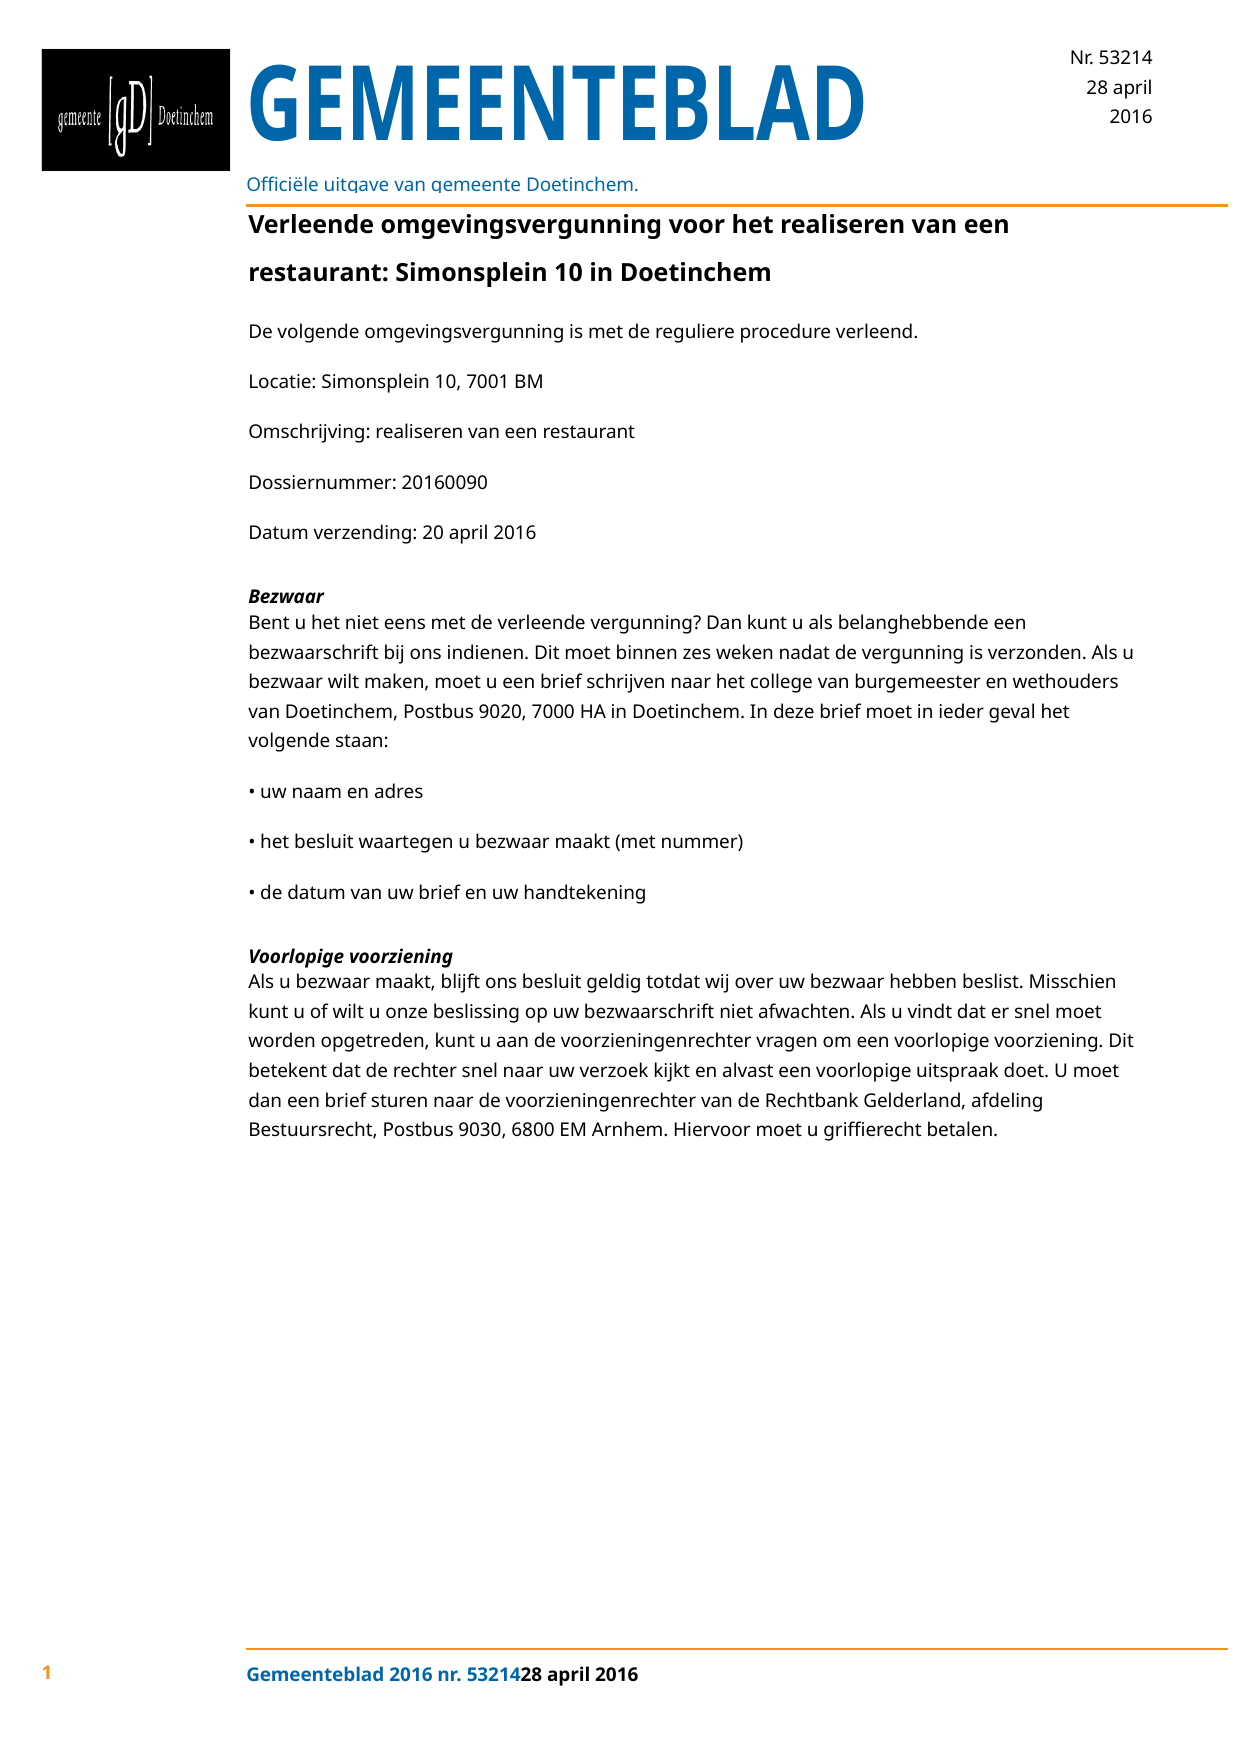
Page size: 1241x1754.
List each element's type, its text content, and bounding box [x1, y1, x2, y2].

text • de datum van uw brief en uw handtekening [248, 879, 1152, 904]
text De volgende omgevingsvergunning is met de reguliere procedure verleend. [248, 318, 1152, 344]
text Omschrijving: realiseren van een restaurant [248, 419, 1152, 444]
picture [41, 47, 231, 172]
text Voorlopige voorziening [248, 943, 1152, 968]
text Verleende omgevingsvergunning voor het realiseren van een restaurant: Simonsplein 10 in Doetinchem [248, 207, 1152, 288]
text Als u bezwaar maakt, blijft ons besluit geldig totdat wij over uw bezwaar hebben beslist. Misschien kunt u of wilt u onze beslissing op uw bezwaarschrift niet afwachten. Als u vindt dat er snel moet worden opgetreden, kunt u aan de voorzieningenrechter vragen om een voorlopige voorziening. Dit betekent dat de rechter snel naar uw verzoek kijkt en alvast een voorlopige uitspraak doet. U moet dan een brief sturen naar de voorzieningenrechter van de Rechtbank Gelderland, afdeling Bestuursrecht, Postbus 9030, 6800 EM Arnhem. Hiervoor moet u griffierecht betalen. [248, 968, 1152, 1142]
text Locatie: Simonsplein 10, 7001 BM [248, 368, 1152, 394]
text Datum verzending: 20 april 2016 [248, 519, 1152, 545]
text Bent u het niet eens met de verleende vergunning? Dan kunt u als belanghebbende een bezwaarschrift bij ons indienen. Dit moet binnen zes weken nadat de vergunning is verzonden. Als u bezwaar wilt maken, moet u een brief schrijven naar het college van burgemeester en wethouders van Doetinchem, Postbus 9020, 7000 HA in Doetinchem. In deze brief moet in ieder geval het volgende staan: [248, 609, 1152, 753]
text • uw naam en adres [248, 778, 1152, 804]
text • het besluit waartegen u bezwaar maakt (met nummer) [248, 828, 1152, 854]
text Bezwaar [248, 583, 1152, 609]
text Dossiernummer: 20160090 [248, 469, 1152, 495]
